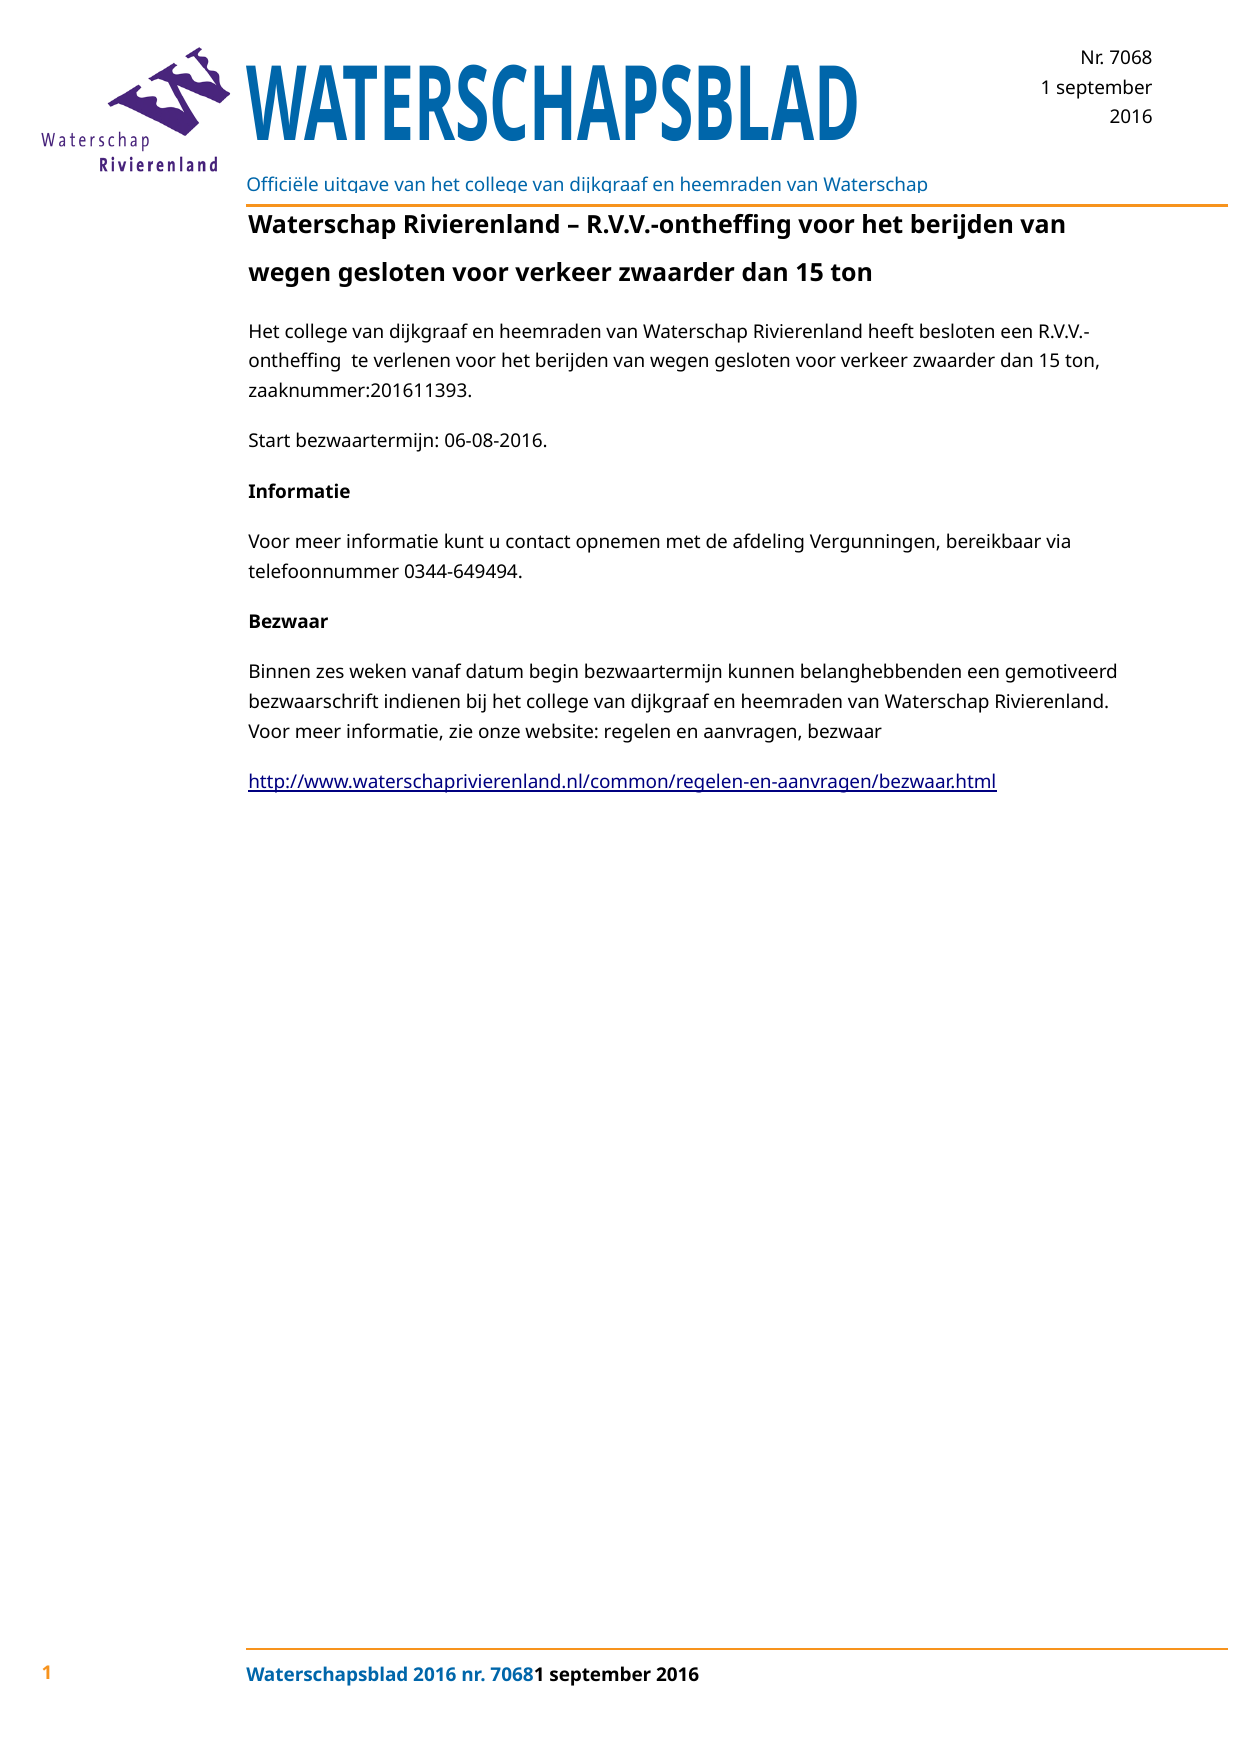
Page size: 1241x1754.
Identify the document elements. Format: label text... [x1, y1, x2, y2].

text Voor meer informatie kunt u contact opnemen met de afdeling Vergunningen, bereikbaar via telefoonnummer 0344-649494. [248, 528, 1152, 584]
text Binnen zes weken vanaf datum begin bezwaartermijn kunnen belanghebbenden een gemotiveerd bezwaarschrift indienen bij het college van dijkgraaf en heemraden van Waterschap Rivierenland. Voor meer informatie, zie onze website: regelen en aanvragen, bezwaar [248, 659, 1152, 744]
picture [41, 47, 231, 172]
text Het college van dijkgraaf en heemraden van Waterschap Rivierenland heeft besloten een R.V.V.-ontheffing te verlenen voor het berijden van wegen gesloten voor verkeer zwaarder dan 15 ton, zaaknummer:201611393. [248, 318, 1152, 403]
text Waterschap Rivierenland – R.V.V.-ontheffing voor het berijden van wegen gesloten voor verkeer zwaarder dan 15 ton [248, 207, 1152, 288]
text http://www.waterschaprivierenland.nl/common/regelen-en-aanvragen/bezwaar.html [248, 768, 1152, 794]
text Start bezwaartermijn: 06-08-2016. [248, 427, 1152, 453]
text Bezwaar [248, 608, 1152, 634]
text Informatie [248, 478, 1152, 504]
